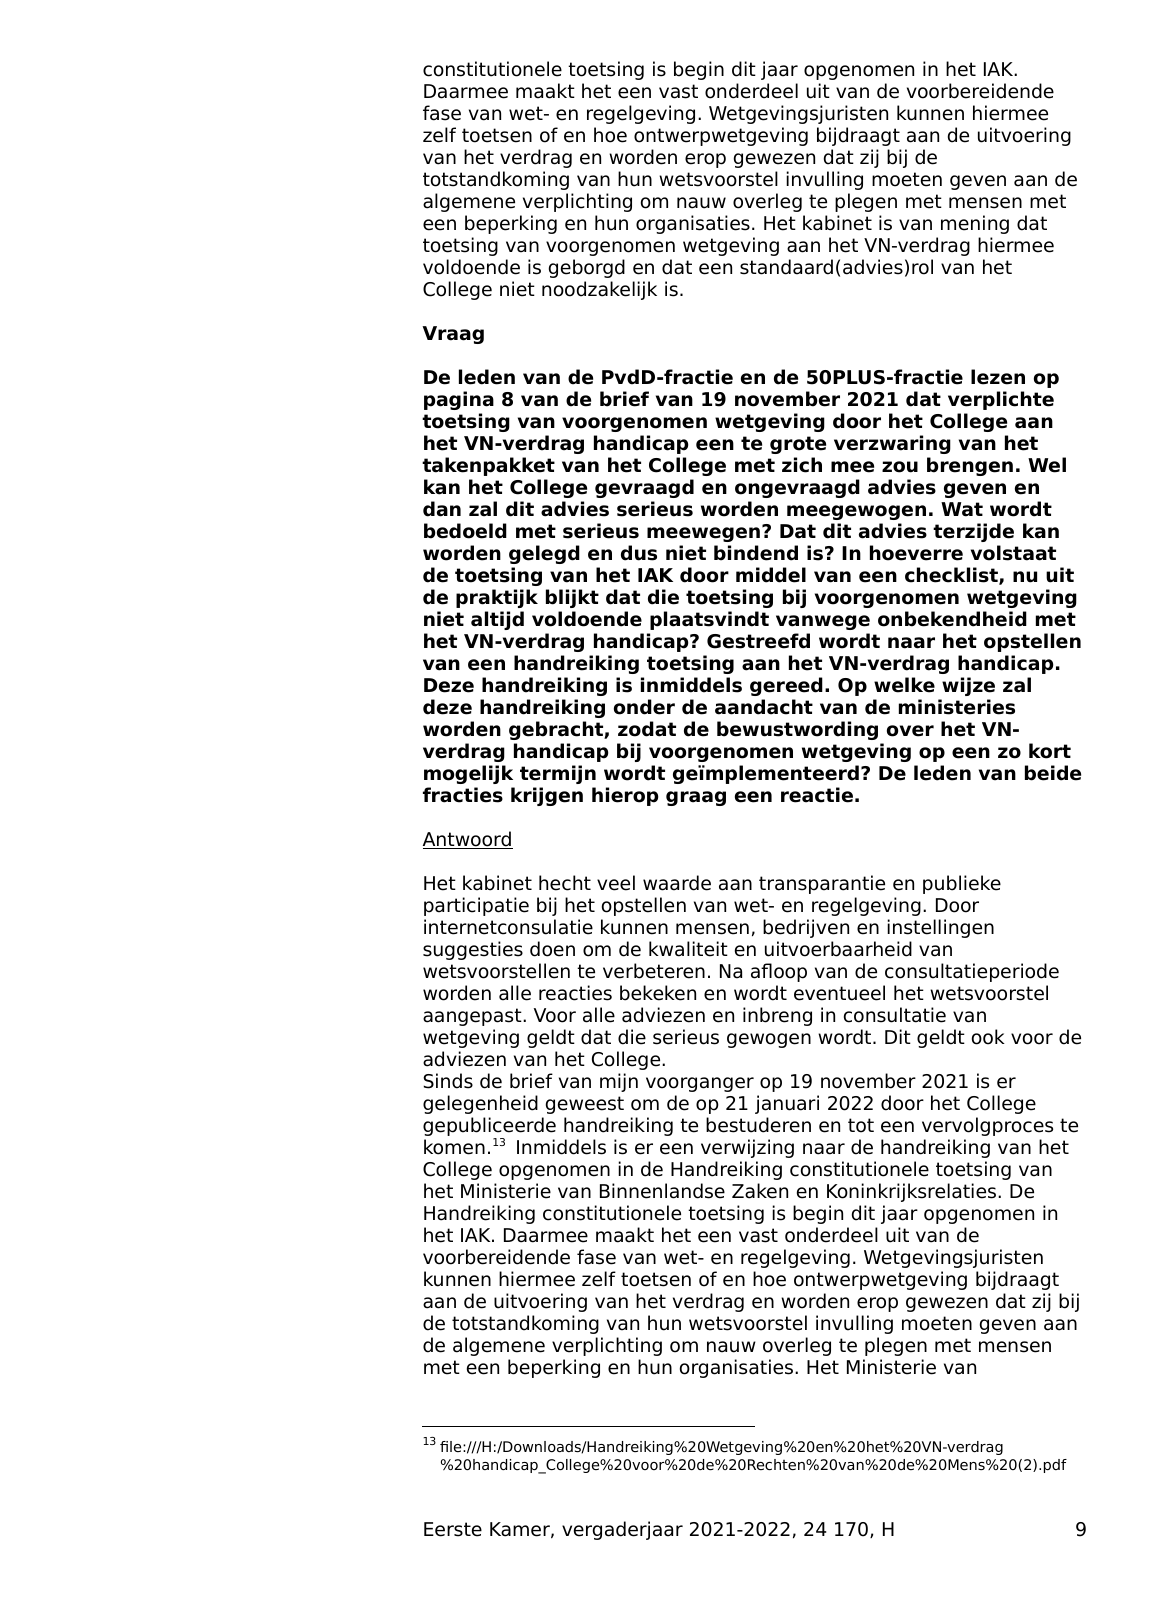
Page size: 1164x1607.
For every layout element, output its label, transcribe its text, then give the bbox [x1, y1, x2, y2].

text constitutionele toetsing is begin dit jaar opgenomen in het IAK. Daarmee maakt het een vast onderdeel uit van de voorbereidende fase van wet- en regelgeving. Wetgevingsjuristen kunnen hiermee zelf toetsen of en hoe ontwerpwetgeving bijdraagt aan de uitvoering van het verdrag en worden erop gewezen dat zij bij de totstandkoming van hun wetsvoorstel invulling moeten geven aan de algemene verplichting om nauw overleg te plegen met mensen met een beperking en hun organisaties. Het kabinet is van mening dat toetsing van voorgenomen wetgeving aan het VN-verdrag hiermee voldoende is geborgd en dat een standaard(advies)rol van het College niet noodzakelijk is. [422, 59, 1087, 301]
text file:///H:/Downloads/Handreiking%20Wetgeving%20en%20het%20VN-verdrag%20handicap_College%20voor%20de%20Rechten%20van%20de%20Mens%20(2).pdf [422, 1435, 1087, 1474]
subtitle Vraag [422, 323, 1087, 345]
text Sinds de brief van mijn voorganger op 19 november 2021 is er gelegenheid geweest om de op 21 januari 2022 door het College gepubliceerde handreiking te bestuderen en tot een vervolgproces te komen. Inmiddels is er een verwijzing naar de handreiking van het College opgenomen in de Handreiking constitutionele toetsing van het Ministerie van Binnenlandse Zaken en Koninkrijksrelaties. De Handreiking constitutionele toetsing is begin dit jaar opgenomen in het IAK. Daarmee maakt het een vast onderdeel uit van de voorbereidende fase van wet- en regelgeving. Wetgevingsjuristen kunnen hiermee zelf toetsen of en hoe ontwerpwetgeving bijdraagt aan de uitvoering van het verdrag en worden erop gewezen dat zij bij de totstandkoming van hun wetsvoorstel invulling moeten geven aan de algemene verplichting om nauw overleg te plegen met mensen met een beperking en hun organisaties. Het Ministerie van [422, 1071, 1087, 1379]
text De leden van de PvdD-fractie en de 50PLUS-fractie lezen op pagina 8 van de brief van 19 november 2021 dat verplichte toetsing van voorgenomen wetgeving door het College aan het VN-verdrag handicap een te grote verzwaring van het takenpakket van het College met zich mee zou brengen. Wel kan het College gevraagd en ongevraagd advies geven en dan zal dit advies serieus worden meegewogen. Wat wordt bedoeld met serieus meewegen? Dat dit advies terzijde kan worden gelegd en dus niet bindend is? In hoeverre volstaat de toetsing van het IAK door middel van een checklist, nu uit de praktijk blijkt dat die toetsing bij voorgenomen wetgeving niet altijd voldoende plaatsvindt vanwege onbekendheid met het VN-verdrag handicap? Gestreefd wordt naar het opstellen van een handreiking toetsing aan het VN-verdrag handicap. Deze handreiking is inmiddels gereed. Op welke wijze zal deze handreiking onder de aandacht van de ministeries worden gebracht, zodat de bewustwording over het VN-verdrag handicap bij voorgenomen wetgeving op een zo kort mogelijk termijn wordt geïmplementeerd? De leden van beide fracties krijgen hierop graag een reactie. [422, 367, 1087, 807]
subtitle Antwoord [422, 829, 1087, 851]
text Het kabinet hecht veel waarde aan transparantie en publieke participatie bij het opstellen van wet- en regelgeving. Door internetconsulatie kunnen mensen, bedrijven en instellingen suggesties doen om de kwaliteit en uitvoerbaarheid van wetsvoorstellen te verbeteren. Na afloop van de consultatieperiode worden alle reacties bekeken en wordt eventueel het wetsvoorstel aangepast. Voor alle adviezen en inbreng in consultatie van wetgeving geldt dat die serieus gewogen wordt. Dit geldt ook voor de adviezen van het College. [422, 873, 1087, 1071]
